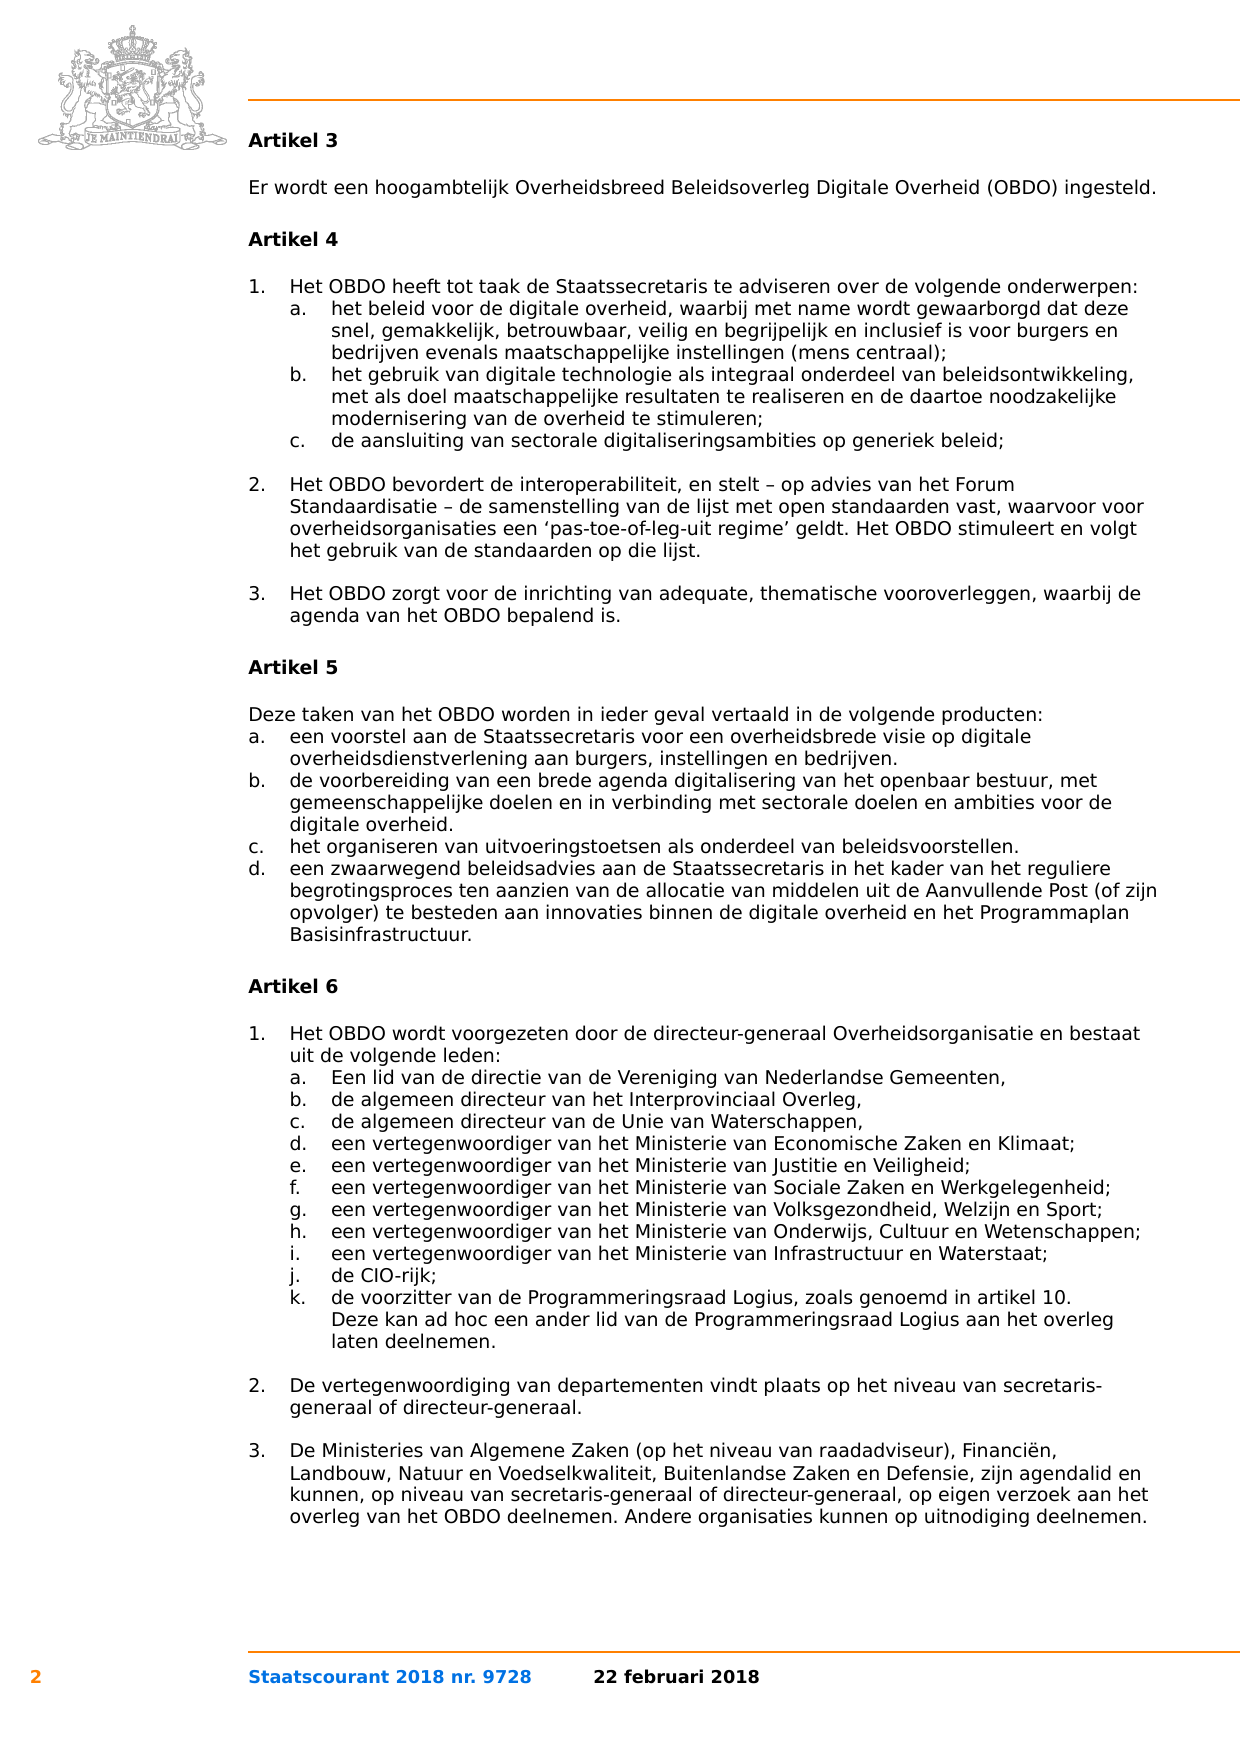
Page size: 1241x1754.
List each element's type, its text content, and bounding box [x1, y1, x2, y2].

text d. een vertegenwoordiger van het Ministerie van Economische Zaken en Klimaat; [289, 1133, 1163, 1155]
text a. het beleid voor de digitale overheid, waarbij met name wordt gewaarborgd dat deze snel, gemakkelijk, betrouwbaar, veilig en begrijpelijk en inclusief is voor burgers en bedrijven evenals maatschappelijke instellingen (mens centraal); [289, 298, 1163, 364]
text c. de algemeen directeur van de Unie van Waterschappen, [289, 1111, 1163, 1133]
text i. een vertegenwoordiger van het Ministerie van Infrastructuur en Waterstaat; [289, 1243, 1163, 1265]
text b. de algemeen directeur van het Interprovinciaal Overleg, [289, 1089, 1163, 1111]
text 1. Het OBDO heeft tot taak de Staatssecretaris te adviseren over de volgende onderwerpen: [248, 276, 1163, 298]
text e. een vertegenwoordiger van het Ministerie van Justitie en Veiligheid; [289, 1155, 1163, 1177]
text a. een voorstel aan de Staatssecretaris voor een overheidsbrede visie op digitale overheidsdienstverlening aan burgers, instellingen en bedrijven. [248, 726, 1163, 770]
text 2. Het OBDO bevordert de interoperabiliteit, en stelt – op advies van het Forum Standaardisatie – de samenstelling van de lijst met open standaarden vast, waarvoor voor overheidsorganisaties een ‘pas-toe-of-leg-uit regime’ geldt. Het OBDO stimuleert en volgt het gebruik van de standaarden op die lijst. [248, 473, 1163, 561]
text Deze kan ad hoc een ander lid van de Programmeringsraad Logius aan het overleg laten deelnemen. [331, 1309, 1163, 1353]
text 3. Het OBDO zorgt voor de inrichting van adequate, thematische vooroverleggen, waarbij de agenda van het OBDO bepalend is. [248, 583, 1163, 627]
text g. een vertegenwoordiger van het Ministerie van Volksgezondheid, Welzijn en Sport; [289, 1199, 1163, 1221]
text b. de voorbereiding van een brede agenda digitalisering van het openbaar bestuur, met gemeenschappelijke doelen en in verbinding met sectorale doelen en ambities voor de digitale overheid. [248, 770, 1163, 836]
text 2. De vertegenwoordiging van departementen vindt plaats op het niveau van secretaris-generaal of directeur-generaal. [248, 1374, 1163, 1418]
text Deze taken van het OBDO worden in ieder geval vertaald in de volgende producten: [248, 704, 1163, 726]
text c. de aansluiting van sectorale digitaliseringsambities op generiek beleid; [289, 430, 1163, 452]
picture [38, 25, 227, 150]
text 1. Het OBDO wordt voorgezeten door de directeur-generaal Overheidsorganisatie en bestaat uit de volgende leden: [248, 1023, 1163, 1067]
subtitle Artikel 5 [248, 657, 1163, 679]
text j. de CIO-rijk; [289, 1265, 1163, 1287]
text c. het organiseren van uitvoeringstoetsen als onderdeel van beleidsvoorstellen. [248, 836, 1163, 858]
text 3. De Ministeries van Algemene Zaken (op het niveau van raadadviseur), Financiën, Landbouw, Natuur en Voedselkwaliteit, Buitenlandse Zaken en Defensie, zijn agendalid en kunnen, op niveau van secretaris-generaal of directeur-generaal, op eigen verzoek aan het overleg van het OBDO deelnemen. Andere organisaties kunnen op uitnodiging deelnemen. [248, 1440, 1163, 1528]
text b. het gebruik van digitale technologie als integraal onderdeel van beleidsontwikkeling, met als doel maatschappelijke resultaten te realiseren en de daartoe noodzakelijke modernisering van de overheid te stimuleren; [289, 364, 1163, 430]
subtitle Artikel 3 [248, 130, 1163, 152]
subtitle Artikel 6 [248, 976, 1163, 998]
text Er wordt een hoogambtelijk Overheidsbreed Beleidsoverleg Digitale Overheid (OBDO) ingesteld. [248, 177, 1163, 199]
text h. een vertegenwoordiger van het Ministerie van Onderwijs, Cultuur en Wetenschappen; [289, 1221, 1163, 1243]
text d. een zwaarwegend beleidsadvies aan de Staatssecretaris in het kader van het reguliere begrotingsproces ten aanzien van de allocatie van middelen uit de Aanvullende Post (of zijn opvolger) te besteden aan innovaties binnen de digitale overheid en het Programmaplan Basisinfrastructuur. [248, 858, 1163, 946]
subtitle Artikel 4 [248, 229, 1163, 251]
text k. de voorzitter van de Programmeringsraad Logius, zoals genoemd in artikel 10. [289, 1287, 1163, 1309]
text f. een vertegenwoordiger van het Ministerie van Sociale Zaken en Werkgelegenheid; [289, 1177, 1163, 1199]
text a. Een lid van de directie van de Vereniging van Nederlandse Gemeenten, [289, 1067, 1163, 1089]
